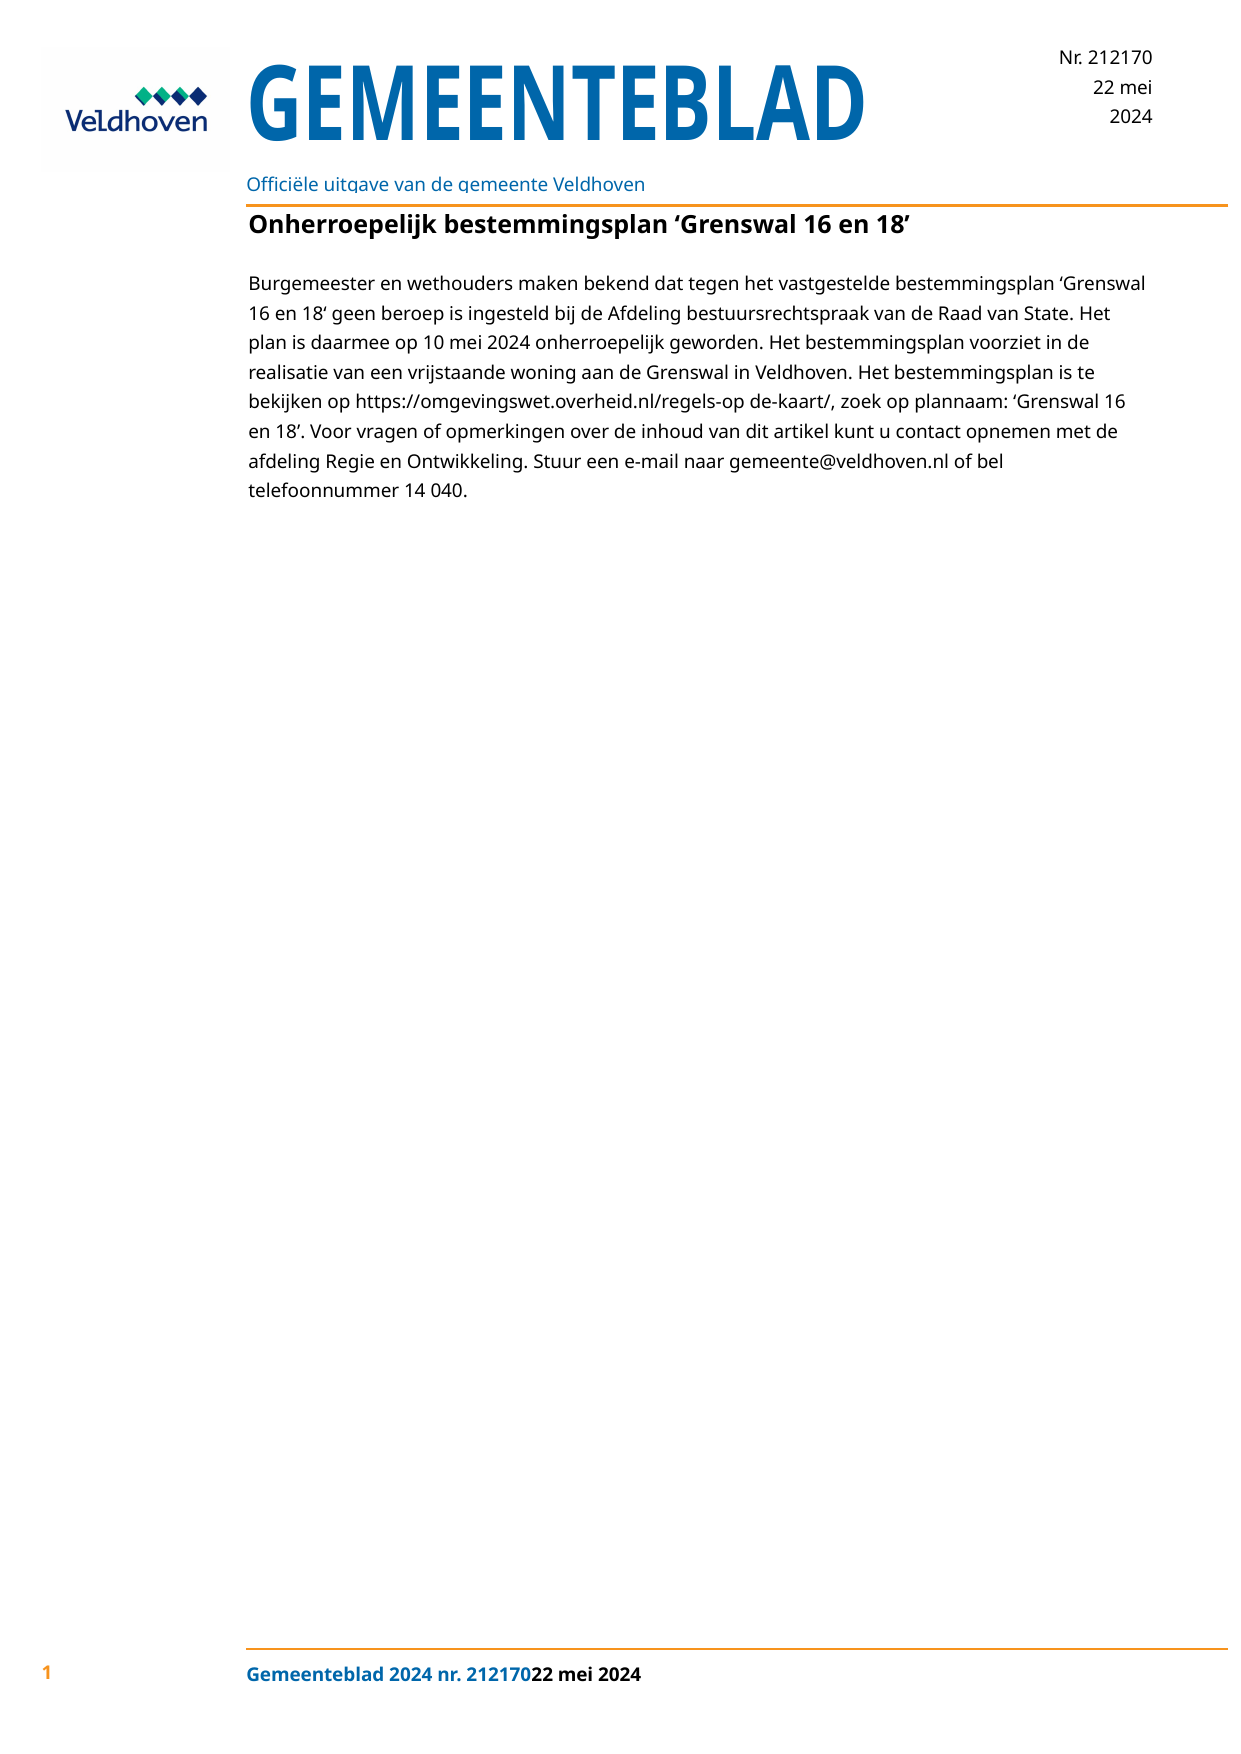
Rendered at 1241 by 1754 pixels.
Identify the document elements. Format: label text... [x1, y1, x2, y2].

text Onherroepelijk bestemmingsplan ‘Grenswal 16 en 18’ [248, 207, 1152, 241]
text Burgemeester en wethouders maken bekend dat tegen het vastgestelde bestemmingsplan ‘Grenswal 16 en 18‘ geen beroep is ingesteld bij de Afdeling bestuursrechtspraak van de Raad van State. Het plan is daarmee op 10 mei 2024 onherroepelijk geworden. Het bestemmingsplan voorziet in de realisatie van een vrijstaande woning aan de Grenswal in Veldhoven. Het bestemmingsplan is te bekijken op https://omgevingswet.overheid.nl/regels-op de-kaart/, zoek op plannaam: ‘Grenswal 16 en 18’. Voor vragen of opmerkingen over de inhoud van dit artikel kunt u contact opnemen met de afdeling Regie en Ontwikkeling. Stuur een e-mail naar gemeente@veldhoven.nl of bel telefoonnummer 14 040. [248, 270, 1152, 503]
picture [41, 47, 231, 172]
